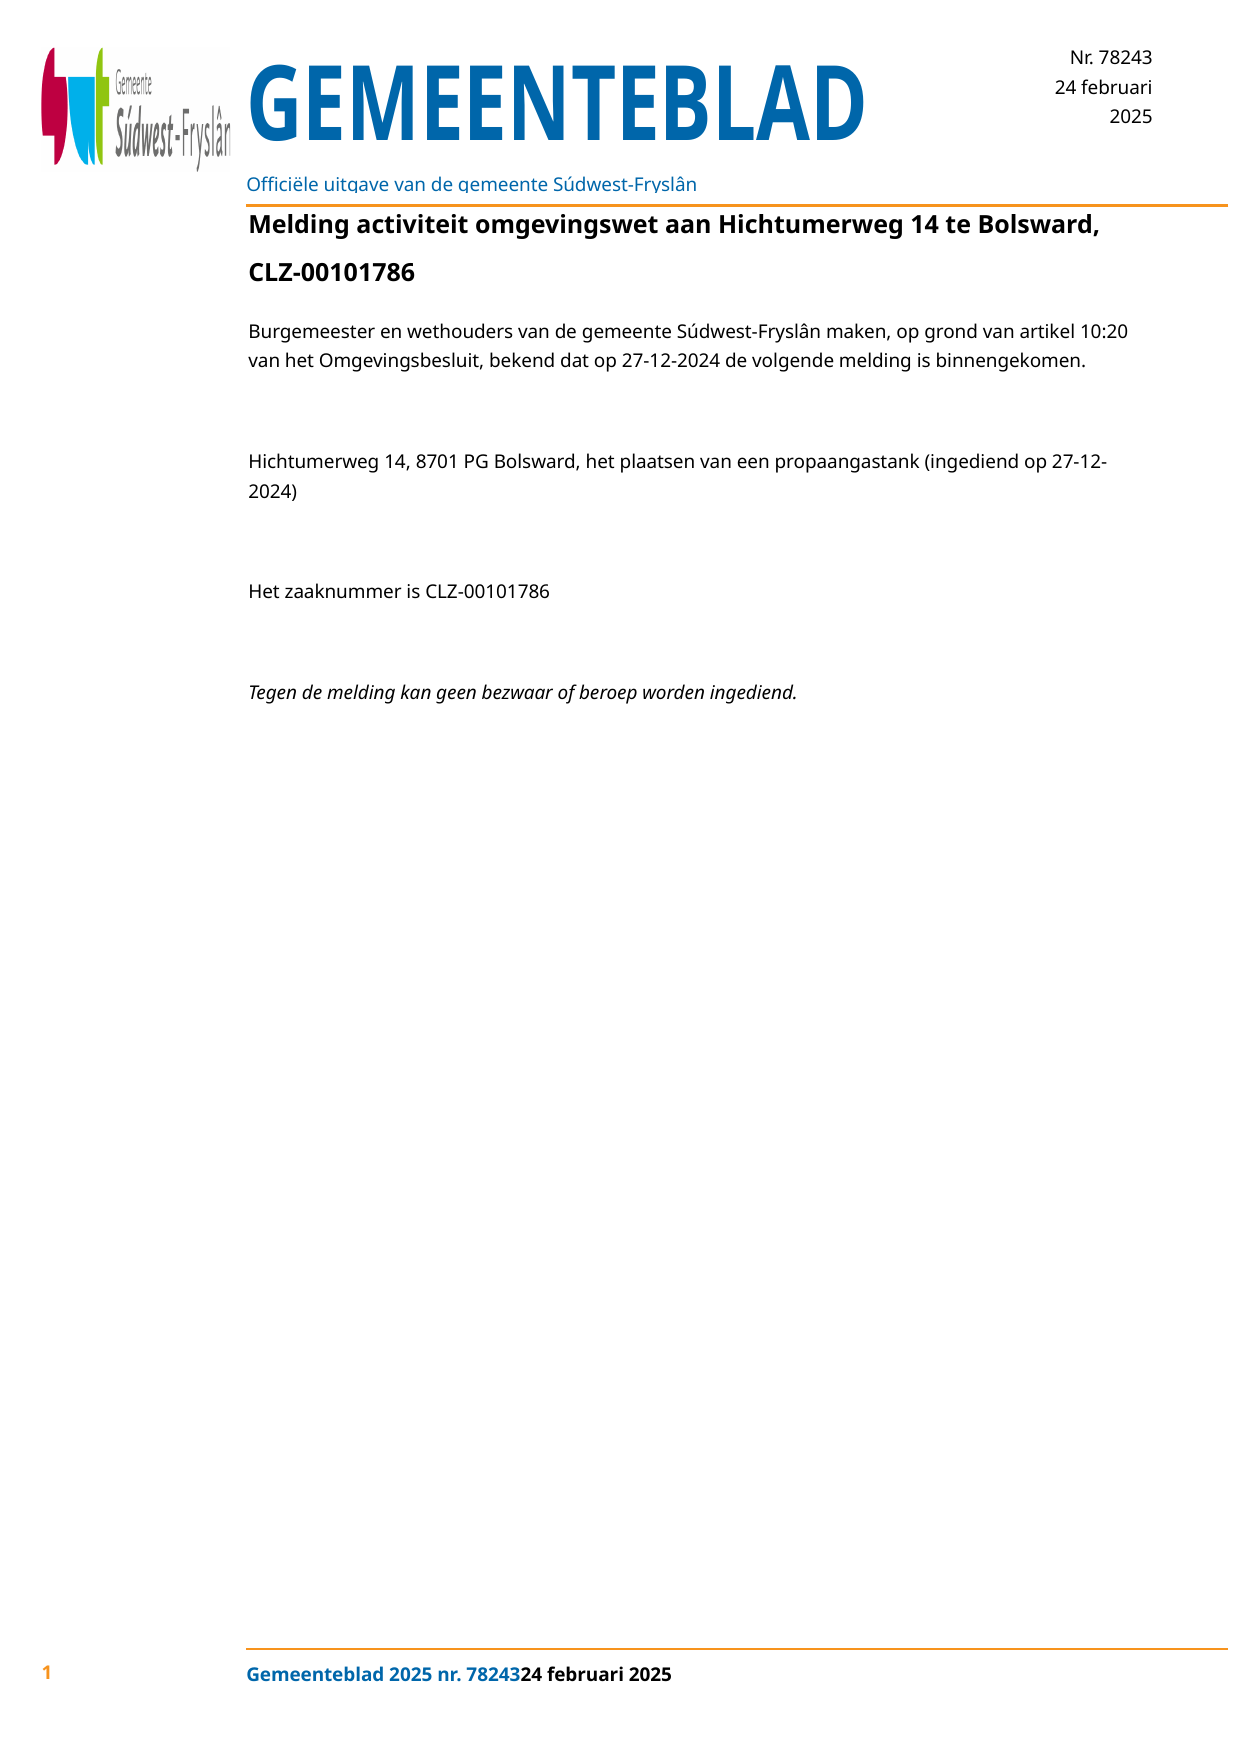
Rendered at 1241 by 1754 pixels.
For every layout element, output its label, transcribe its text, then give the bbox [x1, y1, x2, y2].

picture [41, 47, 231, 172]
text Burgemeester en wethouders van de gemeente Súdwest-Fryslân maken, op grond van artikel 10:20 van het Omgevingsbesluit, bekend dat op 27-12-2024 de volgende melding is binnengekomen. [248, 318, 1152, 373]
text Hichtumerweg 14, 8701 PG Bolsward, het plaatsen van een propaangastank (ingediend op 27-12-2024) [248, 448, 1152, 504]
text Tegen de melding kan geen bezwaar of beroep worden ingediend. [248, 679, 1152, 705]
text Melding activiteit omgevingswet aan Hichtumerweg 14 te Bolsward, CLZ-00101786 [248, 207, 1152, 288]
text Het zaaknummer is CLZ-00101786 [248, 579, 1152, 604]
